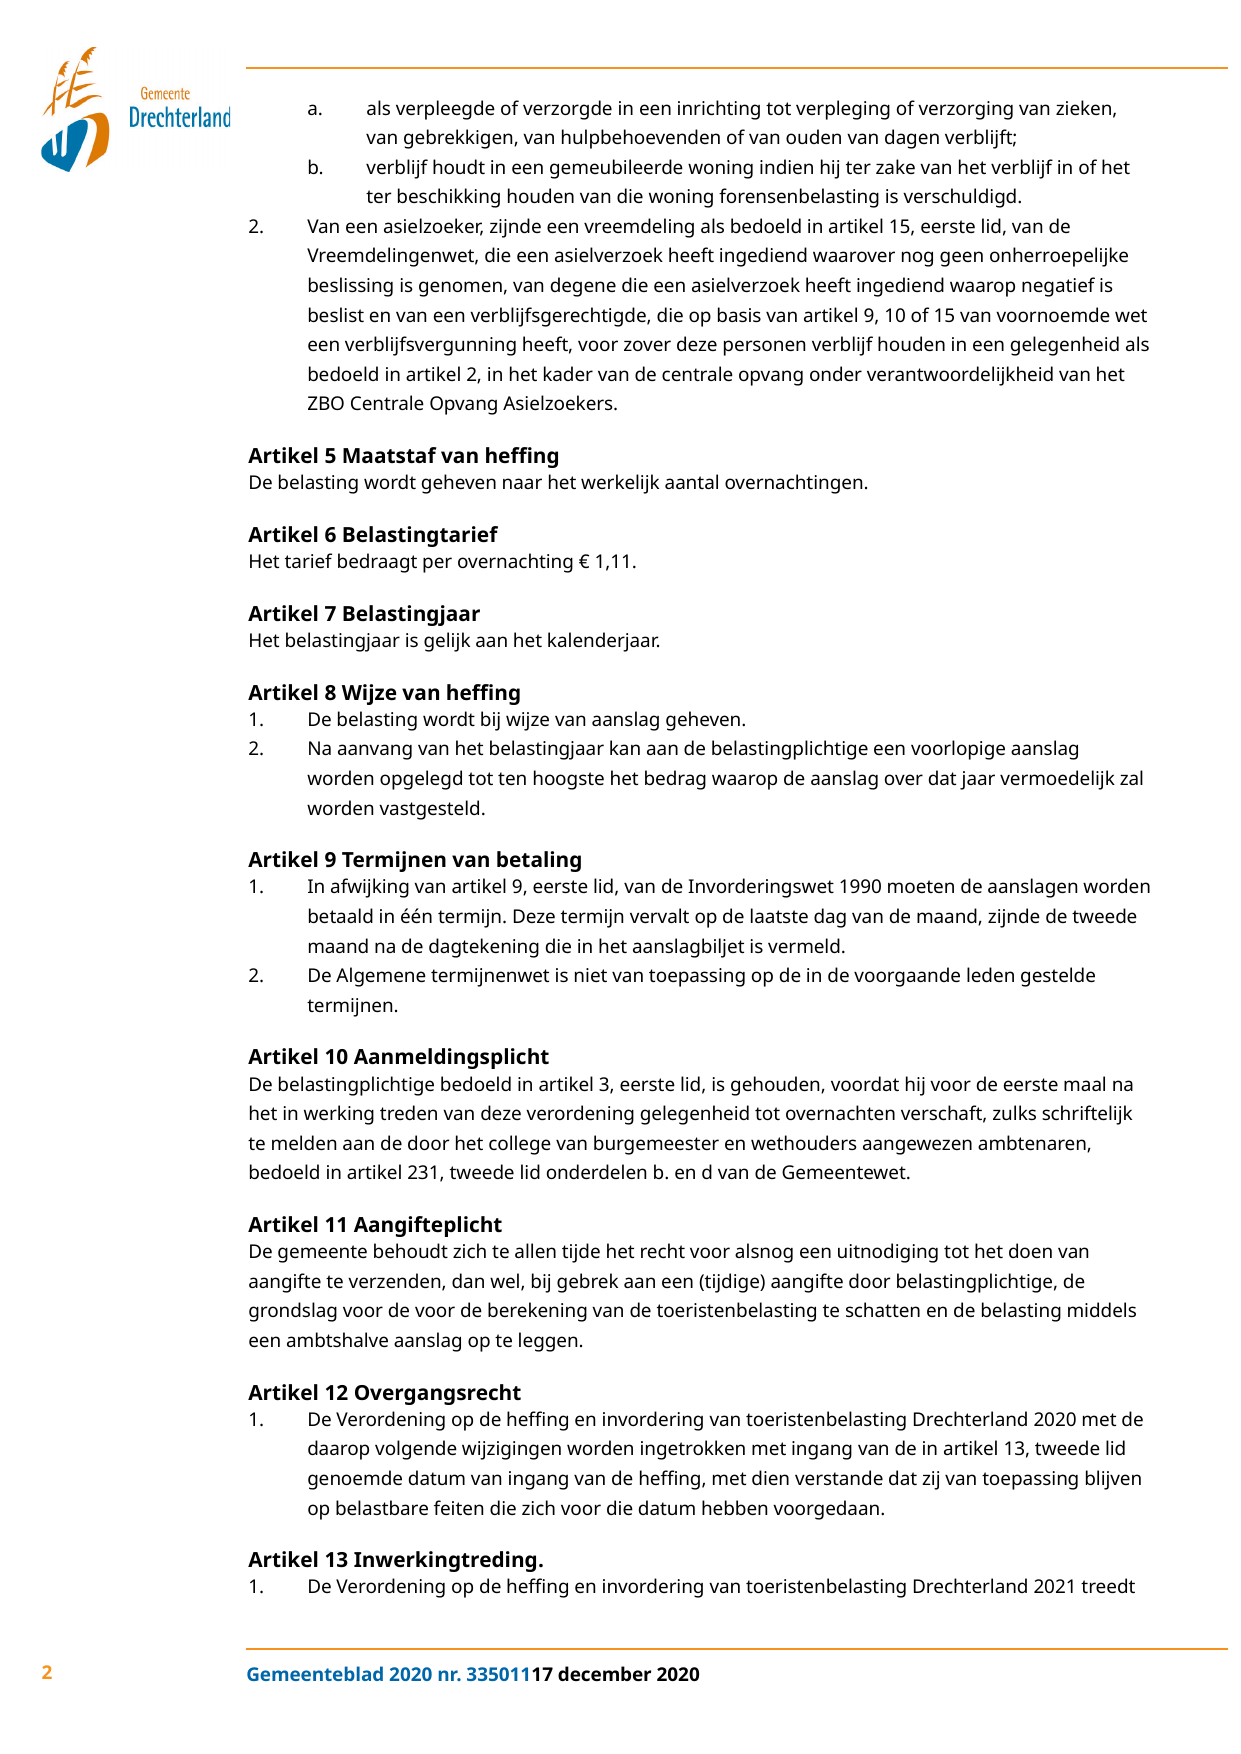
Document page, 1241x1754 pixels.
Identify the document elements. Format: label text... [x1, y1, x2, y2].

list De belasting wordt bij wijze van aanslag geheven. [248, 706, 1152, 732]
text Artikel 10 Aanmeldingsplicht [248, 1042, 1152, 1071]
text Artikel 7 Belastingjaar [248, 599, 1152, 627]
list als verpleegde of verzorgde in een inrichting tot verpleging of verzorging van zieken, van gebrekkigen, van hulpbehoevenden of van ouden van dagen verblijft; [307, 95, 1152, 150]
text De belastingplichtige bedoeld in artikel 3, eerste lid, is gehouden, voordat hij voor de eerste maal na het in werking treden van deze verordening gelegenheid tot overnachten verschaft, zulks schriftelijk te melden aan de door het college van burgemeester en wethouders aangewezen ambtenaren, bedoeld in artikel 231, tweede lid onderdelen b. en d van de Gemeentewet. [248, 1071, 1152, 1185]
text Het tarief bedraagt per overnachting € 1,11. [248, 548, 1152, 574]
text Artikel 8 Wijze van heffing [248, 678, 1152, 706]
text Artikel 9 Termijnen van betaling [248, 845, 1152, 874]
text Artikel 11 Aangifteplicht [248, 1210, 1152, 1238]
list Na aanvang van het belastingjaar kan aan de belastingplichtige een voorlopige aanslag worden opgelegd tot ten hoogste het bedrag waarop de aanslag over dat jaar vermoedelijk zal worden vastgesteld. [248, 736, 1152, 821]
list De Algemene termijnenwet is niet van toepassing op de in de voorgaande leden gestelde termijnen. [248, 962, 1152, 1018]
picture [41, 47, 231, 172]
text Het belastingjaar is gelijk aan het kalenderjaar. [248, 627, 1152, 653]
text Artikel 6 Belastingtarief [248, 520, 1152, 548]
list De Verordening op de heffing en invordering van toeristenbelasting Drechterland 2020 met de daarop volgende wijzigingen worden ingetrokken met ingang van de in artikel 13, tweede lid genoemde datum van ingang van de heffing, met dien verstande dat zij van toepassing blijven op belastbare feiten die zich voor die datum hebben voorgedaan. [248, 1406, 1152, 1521]
text Artikel 12 Overgangsrecht [248, 1378, 1152, 1406]
text Artikel 13 Inwerkingtreding. [248, 1545, 1152, 1574]
picture [226, 115, 231, 124]
text De belasting wordt geheven naar het werkelijk aantal overnachtingen. [248, 469, 1152, 495]
text Artikel 5 Maatstaf van heffing [248, 441, 1152, 469]
list Van een asielzoeker, zijnde een vreemdeling als bedoeld in artikel 15, eerste lid, van de Vreemdelingenwet, die een asielverzoek heeft ingediend waarover nog geen onherroepelijke beslissing is genomen, van degene die een asielverzoek heeft ingediend waarop negatief is beslist en van een verblijfsgerechtigde, die op basis van artikel 9, 10 of 15 van voornoemde wet een verblijfsvergunning heeft, voor zover deze personen verblijf houden in een gelegenheid als bedoeld in artikel 2, in het kader van de centrale opvang onder verantwoordelijkheid van het ZBO Centrale Opvang Asielzoekers. [248, 213, 1152, 416]
picture [41, 158, 64, 172]
list De Verordening op de heffing en invordering van toeristenbelasting Drechterland 2021 treedt [248, 1574, 1152, 1599]
list In afwijking van artikel 9, eerste lid, van de Invorderingswet 1990 moeten de aanslagen worden betaald in één termijn. Deze termijn vervalt op de laatste dag van de maand, zijnde de tweede maand na de dagtekening die in het aanslagbiljet is vermeld. [248, 874, 1152, 958]
text De gemeente behoudt zich te allen tijde het recht voor alsnog een uitnodiging tot het doen van aangifte te verzenden, dan wel, bij gebrek aan een (tijdige) aangifte door belastingplichtige, de grondslag voor de voor de berekening van de toeristenbelasting te schatten en de belasting middels een ambtshalve aanslag op te leggen. [248, 1238, 1152, 1353]
list verblijf houdt in een gemeubileerde woning indien hij ter zake van het verblijf in of het ter beschikking houden van die woning forensenbelasting is verschuldigd. [307, 154, 1152, 209]
